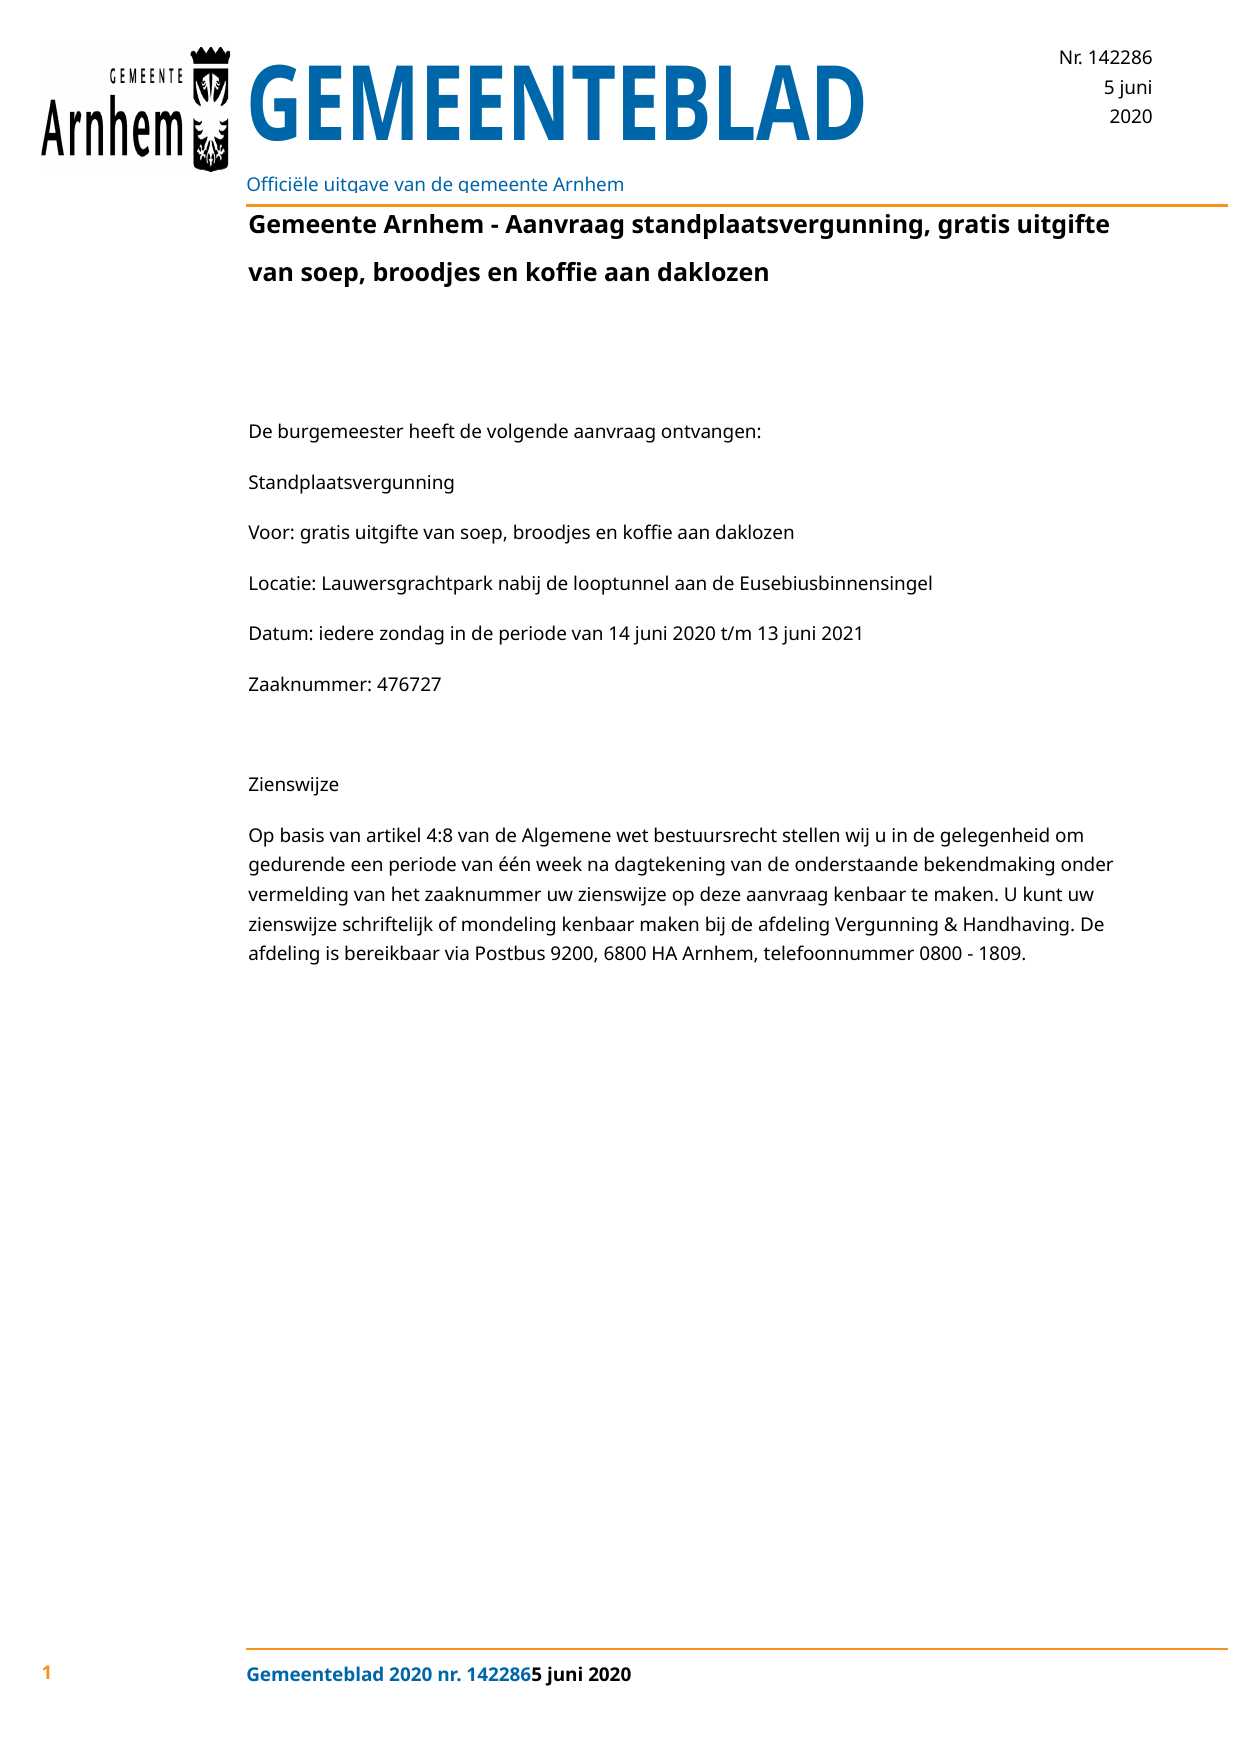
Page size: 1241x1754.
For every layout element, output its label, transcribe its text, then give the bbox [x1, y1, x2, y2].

text Zaaknummer: 476727 [248, 671, 1152, 697]
text Op basis van artikel 4:8 van de Algemene wet bestuursrecht stellen wij u in de gelegenheid om gedurende een periode van één week na dagtekening van de onderstaande bekendmaking onder vermelding van het zaaknummer uw zienswijze op deze aanvraag kenbaar te maken. U kunt uw zienswijze schriftelijk of mondeling kenbaar maken bij de afdeling Vergunning & Handhaving. De afdeling is bereikbaar via Postbus 9200, 6800 HA Arnhem, telefoonnummer 0800 - 1809. [248, 822, 1152, 966]
text De burgemeester heeft de volgende aanvraag ontvangen: [248, 419, 1152, 444]
text Voor: gratis uitgifte van soep, broodjes en koffie aan daklozen [248, 519, 1152, 545]
text Locatie: Lauwersgrachtpark nabij de looptunnel aan de Eusebiusbinnensingel [248, 570, 1152, 596]
text Zienswijze [248, 772, 1152, 797]
text Gemeente Arnhem - Aanvraag standplaatsvergunning, gratis uitgifte van soep, broodjes en koffie aan daklozen [248, 207, 1152, 288]
text Standplaatsvergunning [248, 469, 1152, 495]
picture [41, 47, 231, 172]
text Datum: iedere zondag in de periode van 14 juni 2020 t/m 13 juni 2021 [248, 620, 1152, 646]
